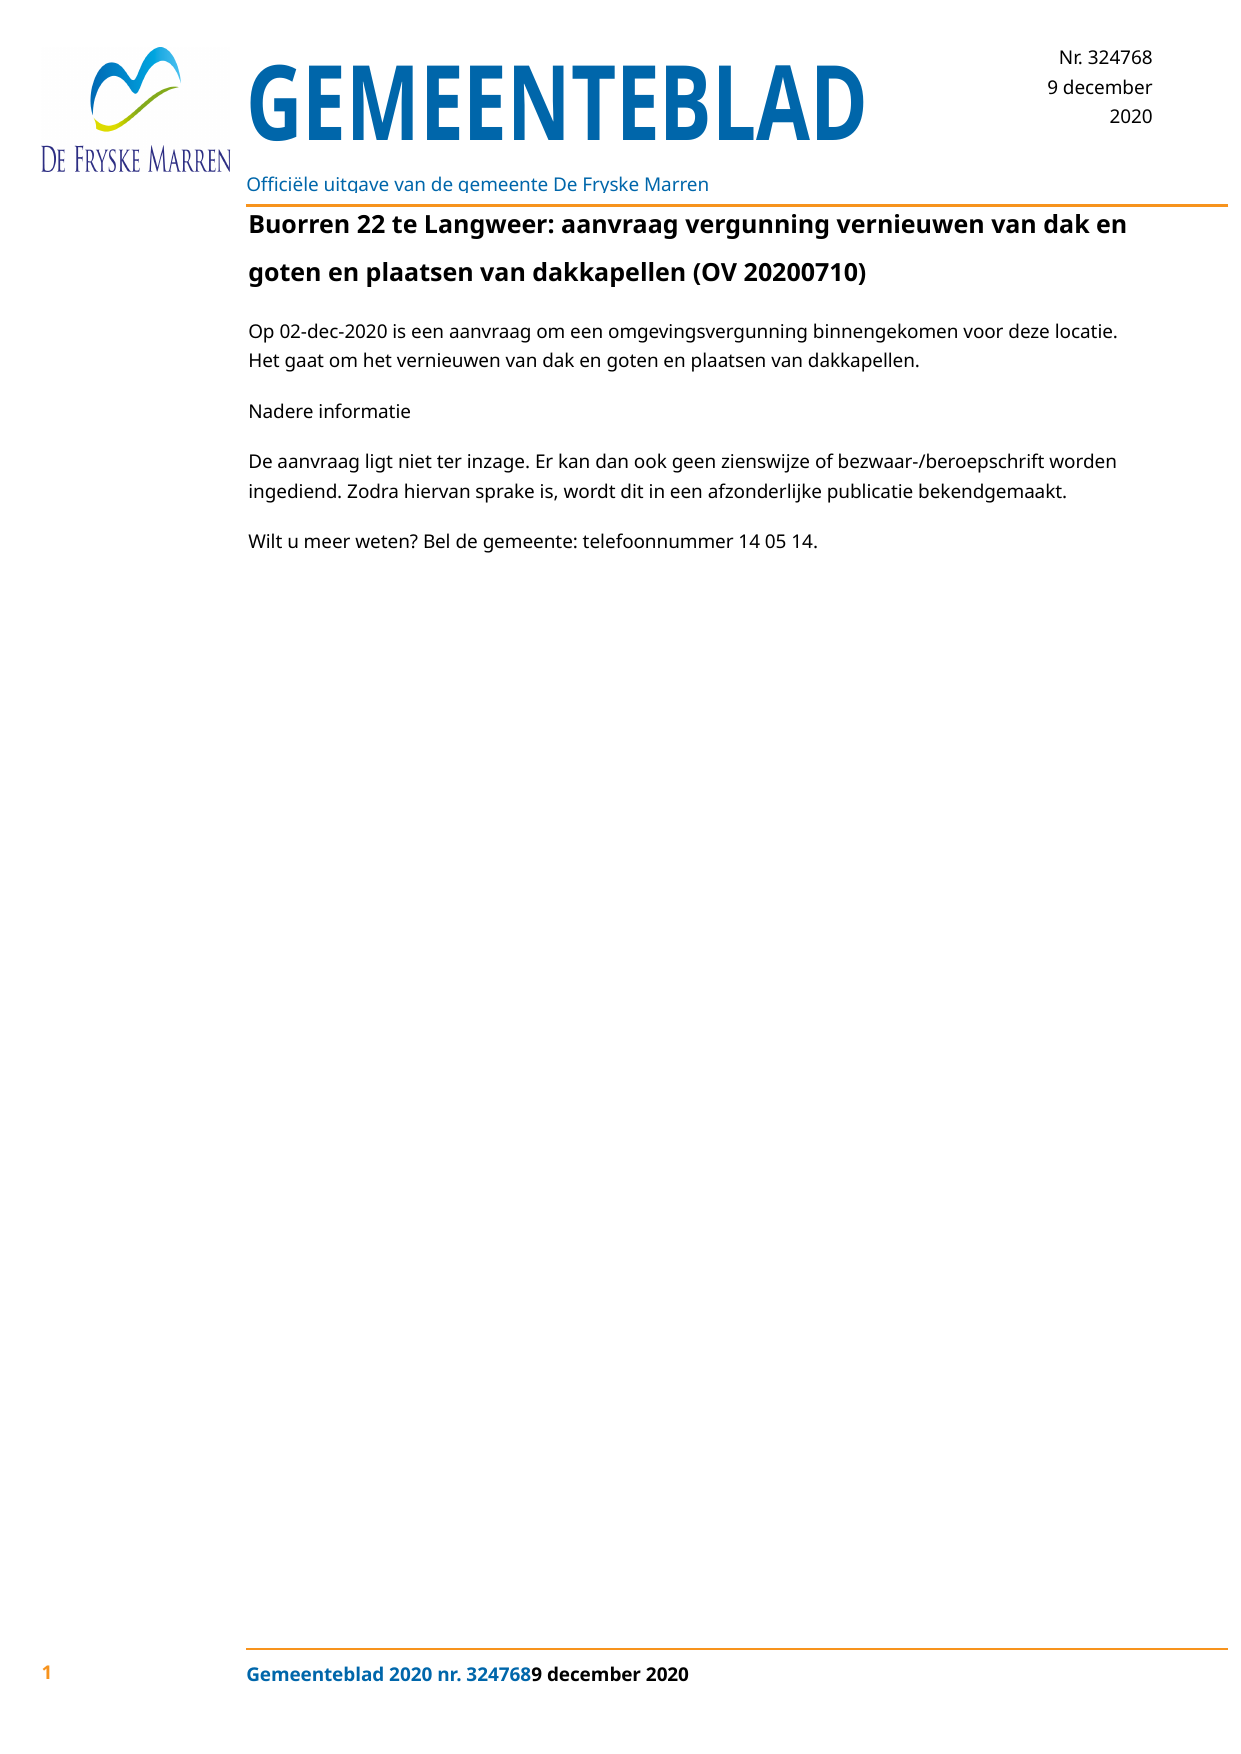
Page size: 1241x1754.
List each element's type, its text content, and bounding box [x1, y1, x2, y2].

text De aanvraag ligt niet ter inzage. Er kan dan ook geen zienswijze of bezwaar-/beroepschrift worden ingediend. Zodra hiervan sprake is, wordt dit in een afzonderlijke publicatie bekendgemaakt. [248, 448, 1152, 504]
text Nadere informatie [248, 398, 1152, 424]
picture [41, 47, 231, 172]
text Buorren 22 te Langweer: aanvraag vergunning vernieuwen van dak en goten en plaatsen van dakkapellen (OV 20200710) [248, 207, 1152, 288]
text Op 02-dec-2020 is een aanvraag om een omgevingsvergunning binnengekomen voor deze locatie. Het gaat om het vernieuwen van dak en goten en plaatsen van dakkapellen. [248, 318, 1152, 373]
text Wilt u meer weten? Bel de gemeente: telefoonnummer 14 05 14. [248, 528, 1152, 554]
